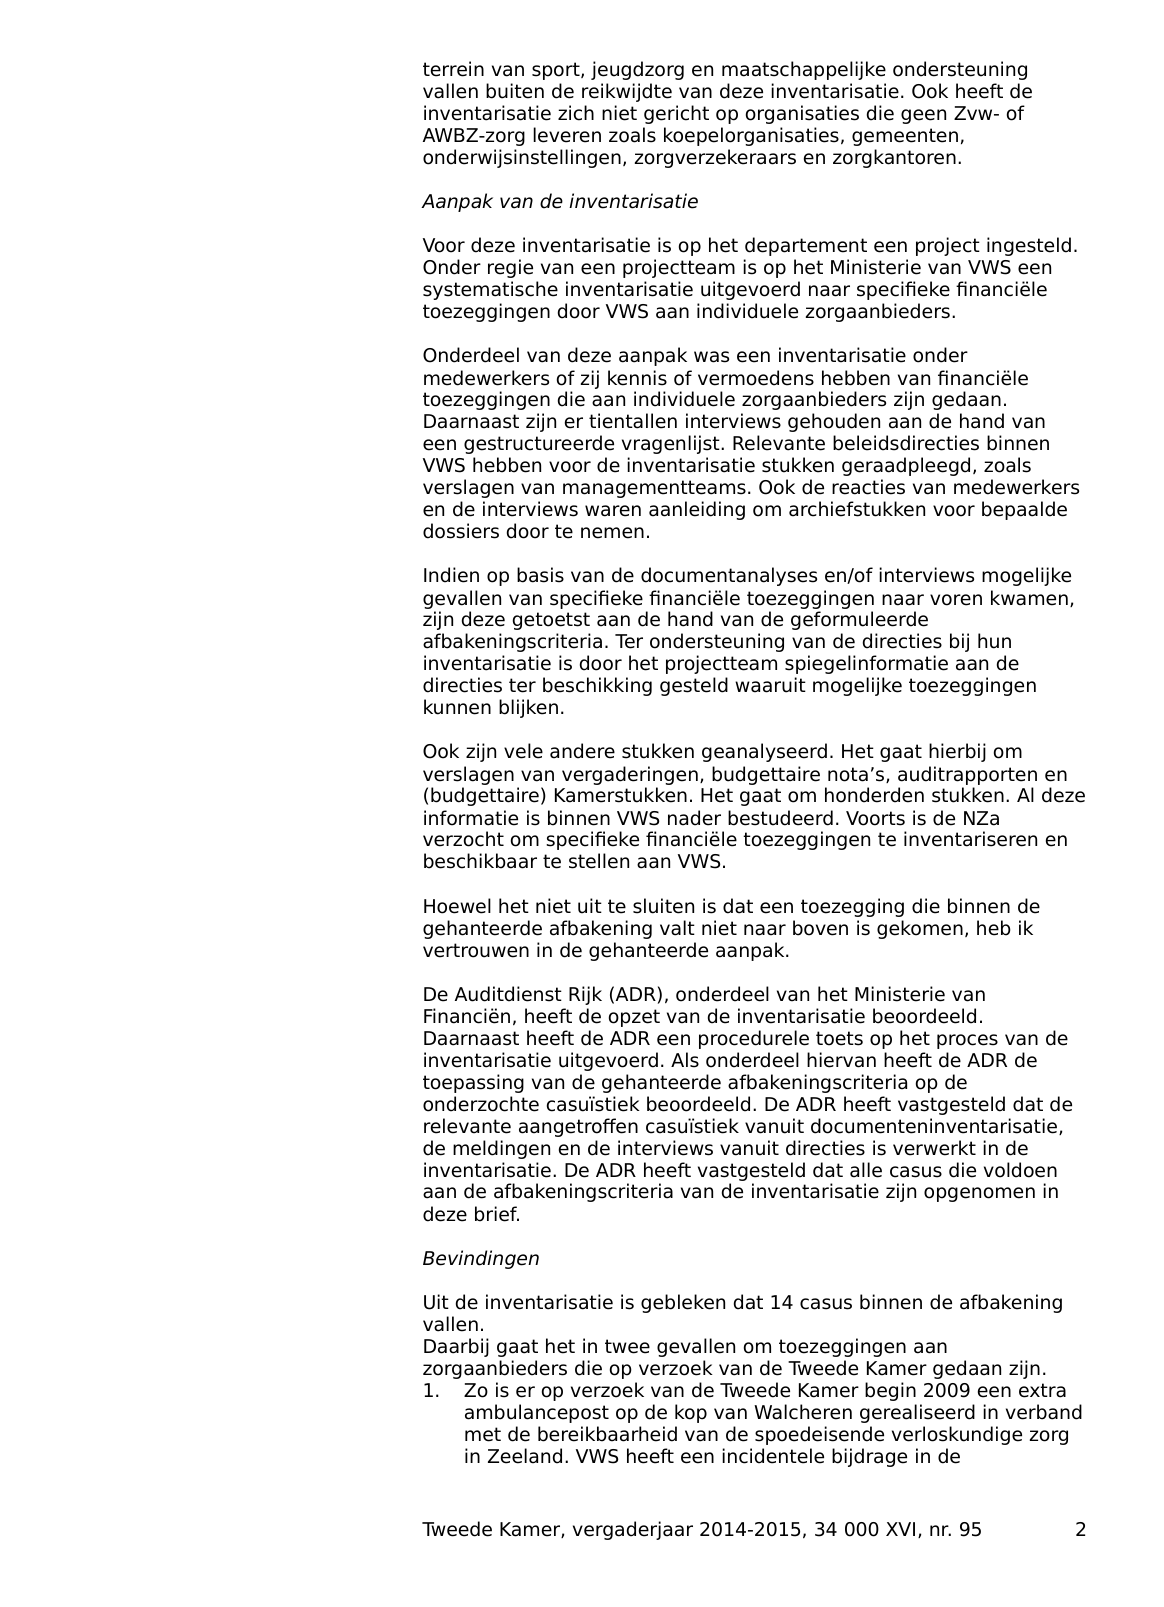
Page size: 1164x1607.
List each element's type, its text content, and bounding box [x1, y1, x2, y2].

text De Auditdienst Rijk (ADR), onderdeel van het Ministerie van Financiën, heeft de opzet van de inventarisatie beoordeeld. Daarnaast heeft de ADR een procedurele toets op het proces van de inventarisatie uitgevoerd. Als onderdeel hiervan heeft de ADR de toepassing van de gehanteerde afbakeningscriteria op de onderzochte casuïstiek beoordeeld. De ADR heeft vastgesteld dat de relevante aangetroffen casuïstiek vanuit documenteninventarisatie, de meldingen en de interviews vanuit directies is verwerkt in de inventarisatie. De ADR heeft vastgesteld dat alle casus die voldoen aan de afbakeningscriteria van de inventarisatie zijn opgenomen in deze brief. [422, 984, 1087, 1225]
text Indien op basis van de documentanalyses en/of interviews mogelijke gevallen van specifieke financiële toezeggingen naar voren kwamen, zijn deze getoetst aan de hand van de geformuleerde afbakeningscriteria. Ter ondersteuning van de directies bij hun inventarisatie is door het projectteam spiegelinformatie aan de directies ter beschikking gesteld waaruit mogelijke toezeggingen kunnen blijken. [422, 565, 1087, 719]
subtitle Aanpak van de inventarisatie [422, 191, 1087, 213]
text Ook zijn vele andere stukken geanalyseerd. Het gaat hierbij om verslagen van vergaderingen, budgettaire nota’s, auditrapporten en (budgettaire) Kamerstukken. Het gaat om honderden stukken. Al deze informatie is binnen VWS nader bestudeerd. Voorts is de NZa verzocht om specifieke financiële toezeggingen te inventariseren en beschikbaar te stellen aan VWS. [422, 741, 1087, 873]
subtitle Bevindingen [422, 1248, 1087, 1269]
text Uit de inventarisatie is gebleken dat 14 casus binnen de afbakening vallen. [422, 1292, 1087, 1336]
text Voor deze inventarisatie is op het departement een project ingesteld. Onder regie van een projectteam is op het Ministerie van VWS een systematische inventarisatie uitgevoerd naar specifieke financiële toezeggingen door VWS aan individuele zorgaanbieders. [422, 235, 1087, 323]
text 1. Zo is er op verzoek van de Tweede Kamer begin 2009 een extra ambulancepost op de kop van Walcheren gerealiseerd in verband met de bereikbaarheid van de spoedeisende verloskundige zorg in Zeeland. VWS heeft een incidentele bijdrage in de [422, 1380, 1087, 1468]
text Daarbij gaat het in twee gevallen om toezeggingen aan zorgaanbieders die op verzoek van de Tweede Kamer gedaan zijn. [422, 1336, 1087, 1380]
text terrein van sport, jeugdzorg en maatschappelijke ondersteuning vallen buiten de reikwijdte van deze inventarisatie. Ook heeft de inventarisatie zich niet gericht op organisaties die geen Zvw- of AWBZ-zorg leveren zoals koepelorganisaties, gemeenten, onderwijsinstellingen, zorgverzekeraars en zorgkantoren. [422, 59, 1087, 169]
text Hoewel het niet uit te sluiten is dat een toezegging die binnen de gehanteerde afbakening valt niet naar boven is gekomen, heb ik vertrouwen in de gehanteerde aanpak. [422, 896, 1087, 961]
text Onderdeel van deze aanpak was een inventarisatie onder medewerkers of zij kennis of vermoedens hebben van financiële toezeggingen die aan individuele zorgaanbieders zijn gedaan. Daarnaast zijn er tientallen interviews gehouden aan de hand van een gestructureerde vragenlijst. Relevante beleidsdirecties binnen VWS hebben voor de inventarisatie stukken geraadpleegd, zoals verslagen van managementteams. Ook de reacties van medewerkers en de interviews waren aanleiding om archiefstukken voor bepaalde dossiers door te nemen. [422, 345, 1087, 543]
